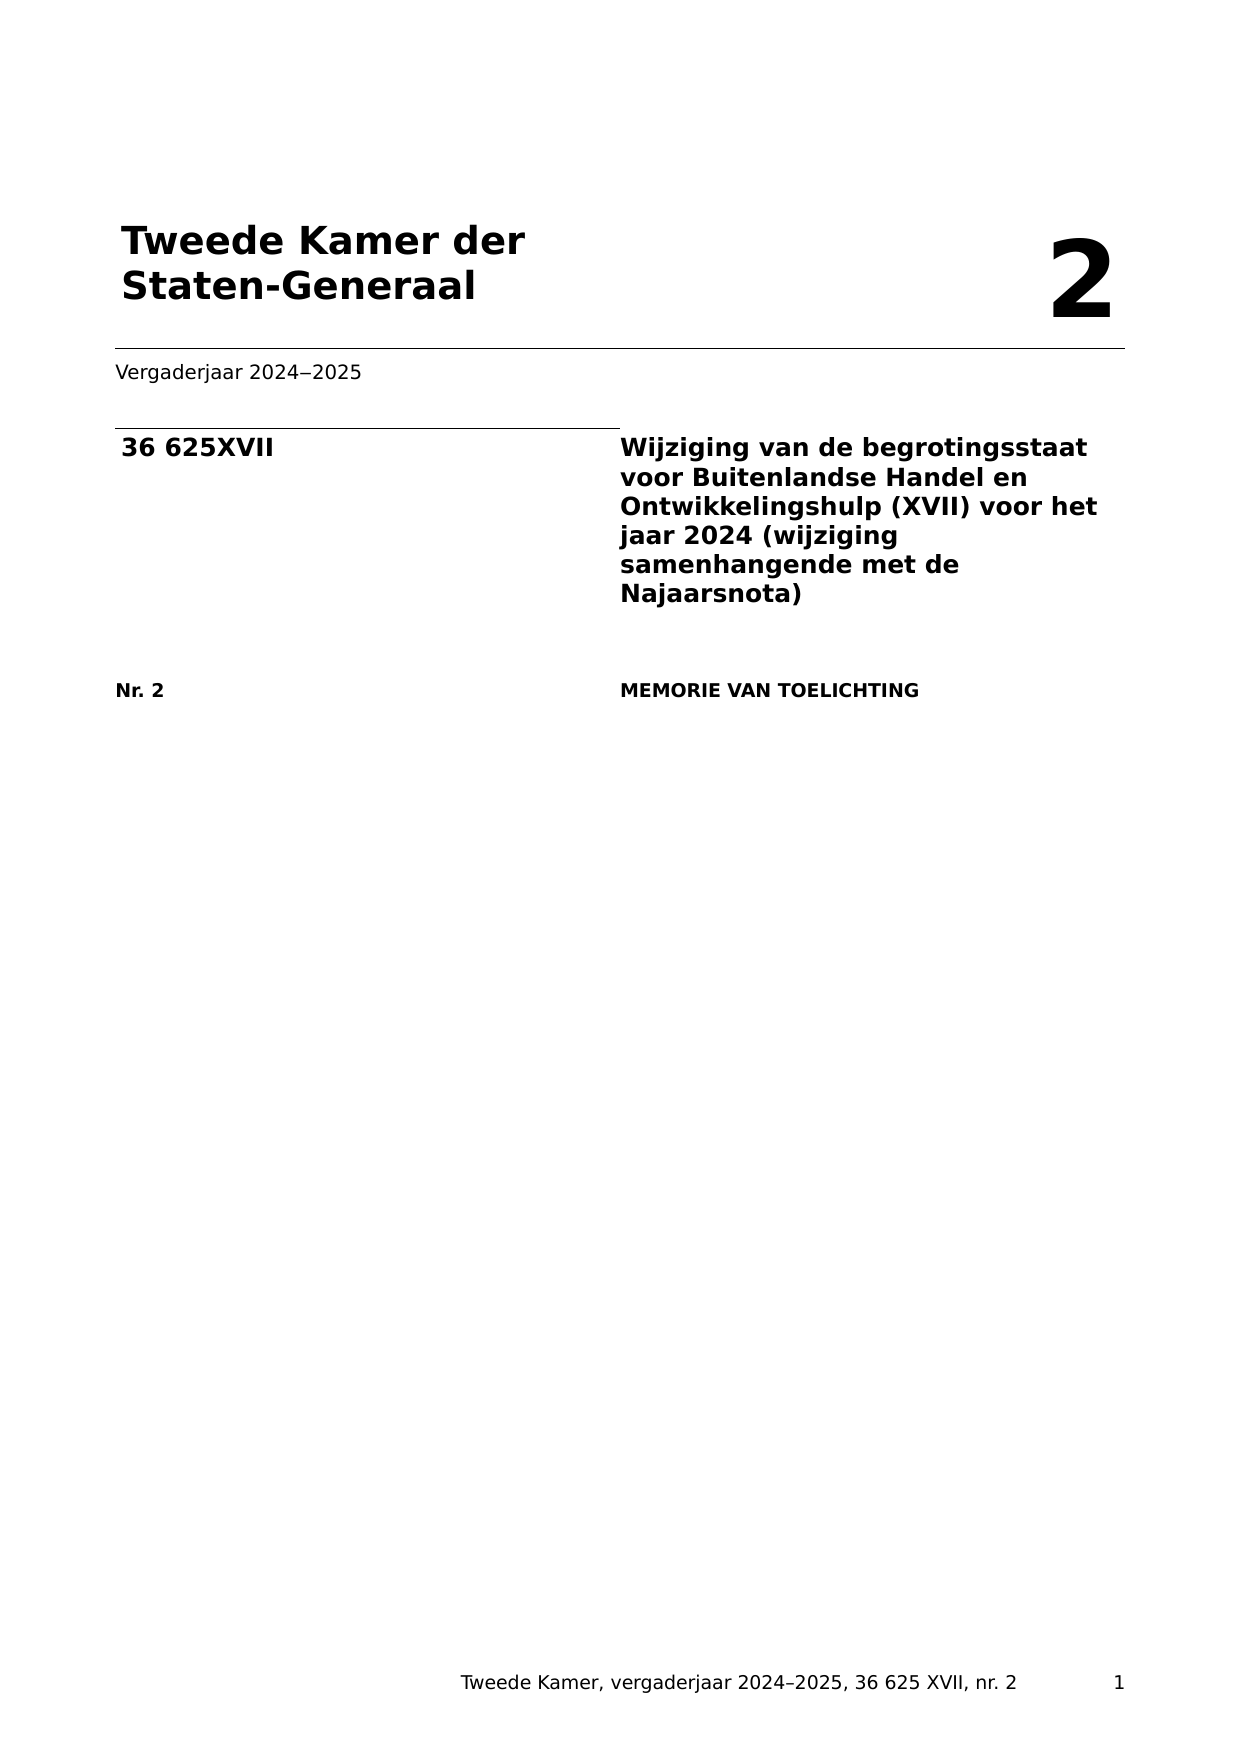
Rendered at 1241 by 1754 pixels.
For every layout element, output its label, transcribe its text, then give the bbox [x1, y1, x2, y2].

table_cell Vergaderjaar 2024‒2025 [115, 349, 1125, 384]
table_header MEMORIE VAN TOELICHTING [620, 680, 1125, 724]
table_header Nr. 2 [115, 680, 620, 724]
table_header 36 625XVII [115, 429, 620, 614]
table_header Wijziging van de begrotingsstaat voor Buitenlandse Handel en Ontwikkelingshulp (XVII) voor het jaar 2024 (wijziging samenhangende met de Najaarsnota) [620, 428, 1125, 614]
table_header 2 [620, 213, 1125, 348]
table_header Tweede Kamer der Staten-Generaal [115, 213, 620, 348]
